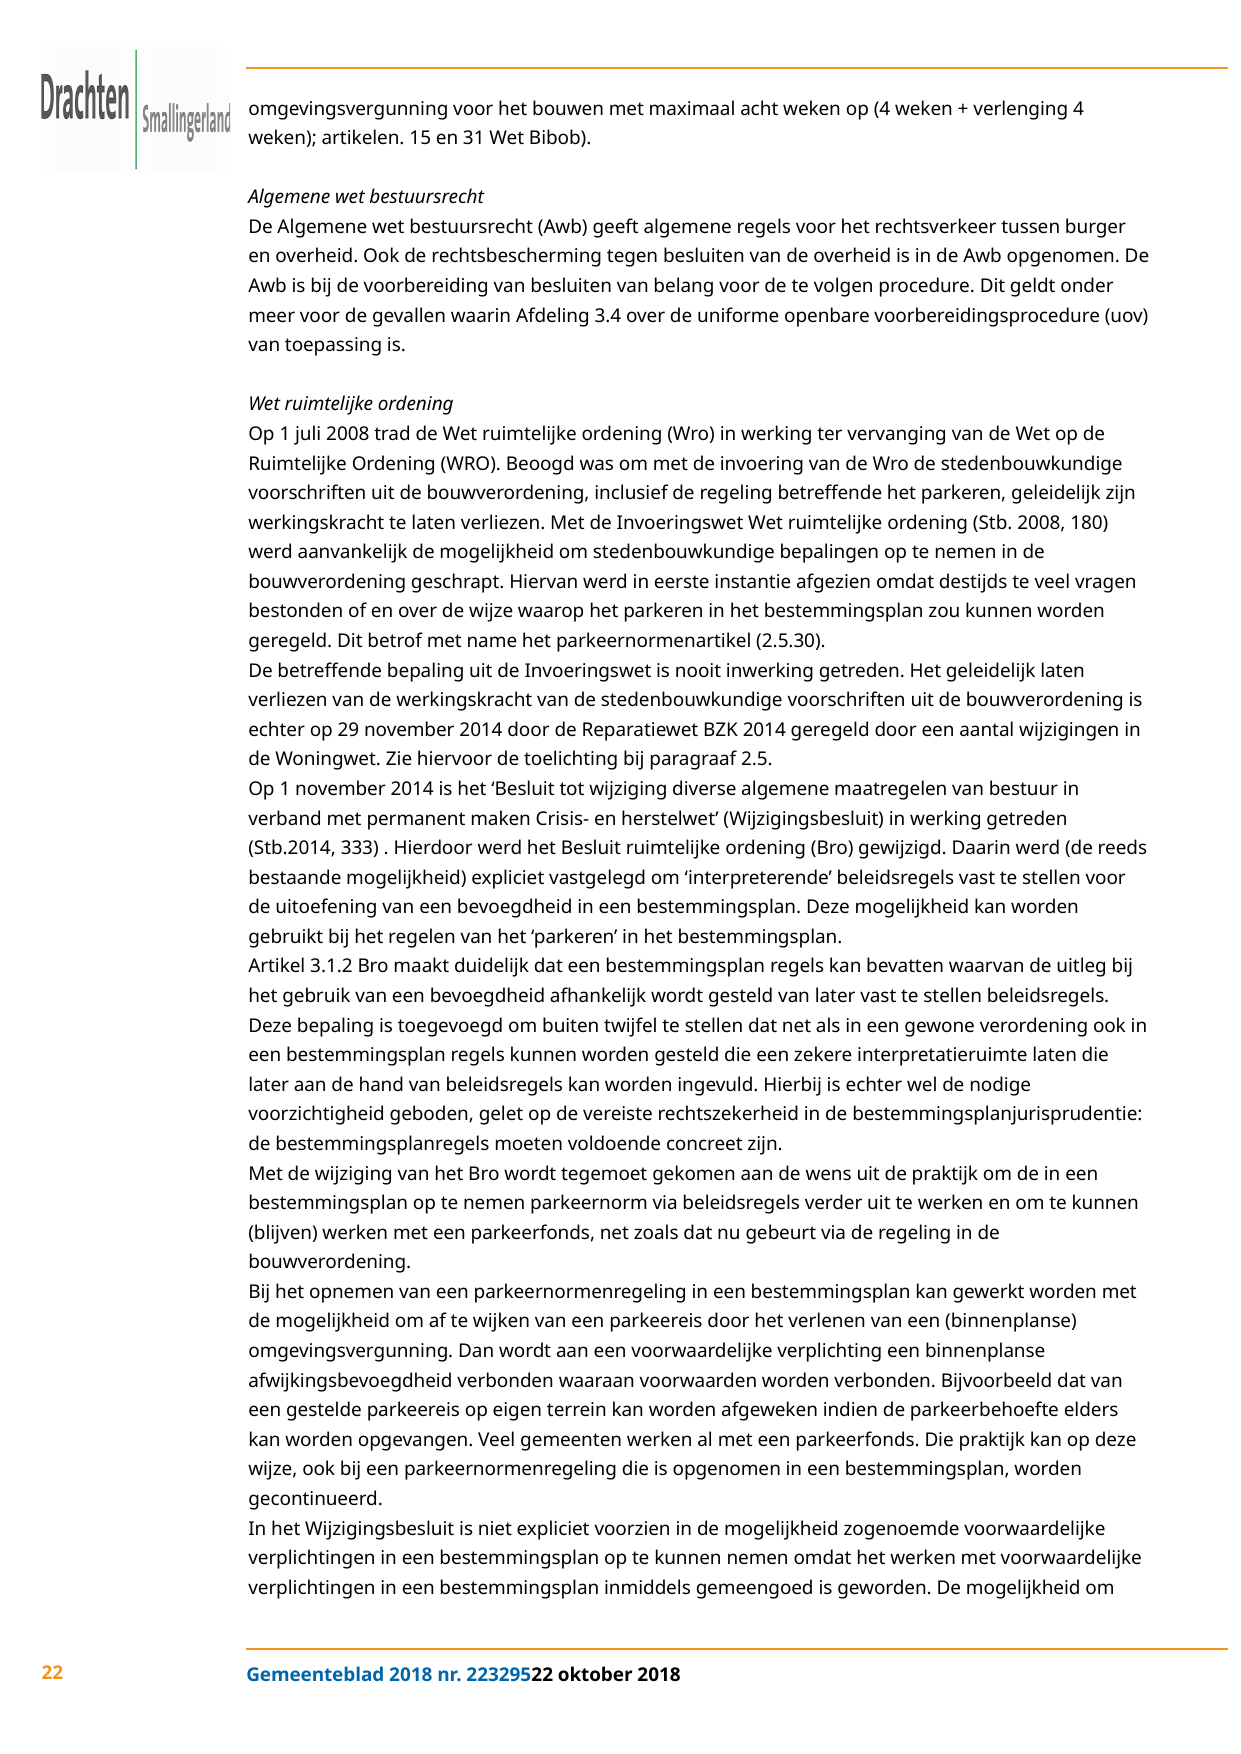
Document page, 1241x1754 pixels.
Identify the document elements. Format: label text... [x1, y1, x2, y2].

text De Algemene wet bestuursrecht (Awb) geeft algemene regels voor het rechtsverkeer tussen burger en overheid. Ook de rechtsbescherming tegen besluiten van de overheid is in de Awb opgenomen. De Awb is bij de voorbereiding van besluiten van belang voor de te volgen procedure. Dit geldt onder meer voor de gevallen waarin Afdeling 3.4 over de uniforme openbare voorbereidingsprocedure (uov) van toepassing is. [248, 213, 1152, 357]
text In het Wijzigingsbesluit is niet expliciet voorzien in de mogelijkheid zogenoemde voorwaardelijke verplichtingen in een bestemmingsplan op te kunnen nemen omdat het werken met voorwaardelijke verplichtingen in een bestemmingsplan inmiddels gemeengoed is geworden. De mogelijkheid om [248, 1515, 1152, 1600]
text omgevingsvergunning voor het bouwen met maximaal acht weken op (4 weken + verlenging 4 weken); artikelen. 15 en 31 Wet Bibob). [248, 95, 1152, 150]
text Wet ruimtelijke ordening [248, 391, 1152, 416]
text De betreffende bepaling uit de Invoeringswet is nooit inwerking getreden. Het geleidelijk laten verliezen van de werkingskracht van de stedenbouwkundige voorschriften uit de bouwverordening is echter op 29 november 2014 door de Reparatiewet BZK 2014 geregeld door een aantal wijzigingen in de Woningwet. Zie hiervoor de toelichting bij paragraaf 2.5. [248, 657, 1152, 771]
text Met de wijziging van het Bro wordt tegemoet gekomen aan de wens uit de praktijk om de in een bestemmingsplan op te nemen parkeernorm via beleidsregels verder uit te werken en om te kunnen (blijven) werken met een parkeerfonds, net zoals dat nu gebeurt via de regeling in de bouwverordening. [248, 1160, 1152, 1274]
text Op 1 juli 2008 trad de Wet ruimtelijke ordening (Wro) in werking ter vervanging van de Wet op de Ruimtelijke Ordening (WRO). Beoogd was om met de invoering van de Wro de stedenbouwkundige voorschriften uit de bouwverordening, inclusief de regeling betreffende het parkeren, geleidelijk zijn werkingskracht te laten verliezen. Met de Invoeringswet Wet ruimtelijke ordening (Stb. 2008, 180) werd aanvankelijk de mogelijkheid om stedenbouwkundige bepalingen op te nemen in de bouwverordening geschrapt. Hiervan werd in eerste instantie afgezien omdat destijds te veel vragen bestonden of en over de wijze waarop het parkeren in het bestemmingsplan zou kunnen worden geregeld. Dit betrof met name het parkeernormenartikel (2.5.30). [248, 420, 1152, 653]
text Op 1 november 2014 is het ‘Besluit tot wijziging diverse algemene maatregelen van bestuur in verband met permanent maken Crisis- en herstelwet’ (Wijzigingsbesluit) in werking getreden (Stb.2014, 333) . Hierdoor werd het Besluit ruimtelijke ordening (Bro) gewijzigd. Daarin werd (de reeds bestaande mogelijkheid) expliciet vastgelegd om ‘interpreterende’ beleidsregels vast te stellen voor de uitoefening van een bevoegdheid in een bestemmingsplan. Deze mogelijkheid kan worden gebruikt bij het regelen van het ‘parkeren’ in het bestemmingsplan. [248, 775, 1152, 949]
picture [41, 47, 231, 172]
text Algemene wet bestuursrecht [248, 183, 1152, 209]
text Artikel 3.1.2 Bro maakt duidelijk dat een bestemmingsplan regels kan bevatten waarvan de uitleg bij het gebruik van een bevoegdheid afhankelijk wordt gesteld van later vast te stellen beleidsregels. Deze bepaling is toegevoegd om buiten twijfel te stellen dat net als in een gewone verordening ook in een bestemmingsplan regels kunnen worden gesteld die een zekere interpretatieruimte laten die later aan de hand van beleidsregels kan worden ingevuld. Hierbij is echter wel de nodige voorzichtigheid geboden, gelet op de vereiste rechtszekerheid in de bestemmingsplanjurisprudentie: de bestemmingsplanregels moeten voldoende concreet zijn. [248, 953, 1152, 1156]
text Bij het opnemen van een parkeernormenregeling in een bestemmingsplan kan gewerkt worden met de mogelijkheid om af te wijken van een parkeereis door het verlenen van een (binnenplanse) omgevingsvergunning. Dan wordt aan een voorwaardelijke verplichting een binnenplanse afwijkingsbevoegdheid verbonden waaraan voorwaarden worden verbonden. Bijvoorbeeld dat van een gestelde parkeereis op eigen terrein kan worden afgeweken indien de parkeerbehoefte elders kan worden opgevangen. Veel gemeenten werken al met een parkeerfonds. Die praktijk kan op deze wijze, ook bij een parkeernormenregeling die is opgenomen in een bestemmingsplan, worden gecontinueerd. [248, 1278, 1152, 1511]
